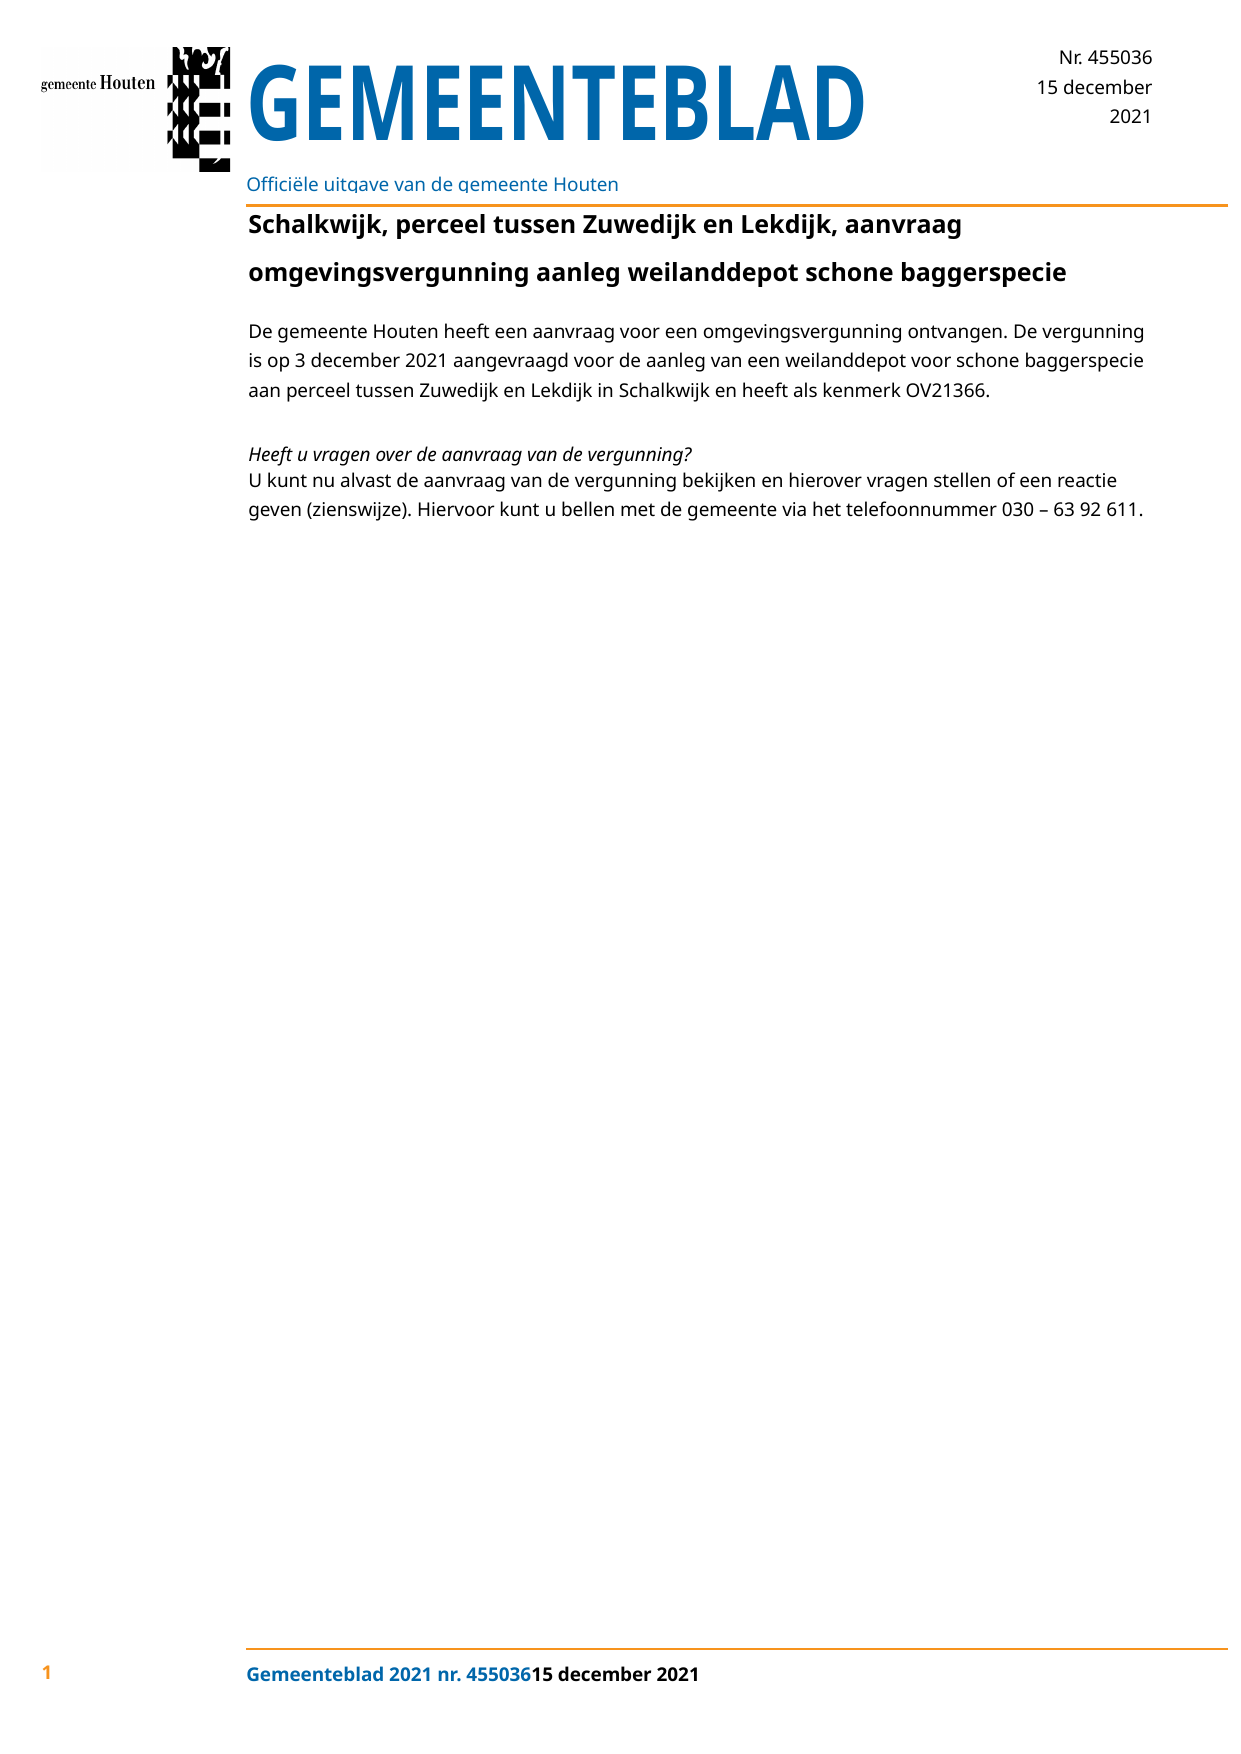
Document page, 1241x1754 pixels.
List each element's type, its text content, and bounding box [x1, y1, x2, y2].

text U kunt nu alvast de aanvraag van de vergunning bekijken en hierover vragen stellen of een reactie geven (zienswijze). Hiervoor kunt u bellen met de gemeente via het telefoonnummer 030 – 63 92 611. [248, 467, 1152, 522]
text Schalkwijk, perceel tussen Zuwedijk en Lekdijk, aanvraag omgevingsvergunning aanleg weilanddepot schone baggerspecie [248, 207, 1152, 288]
picture [41, 47, 231, 172]
text De gemeente Houten heeft een aanvraag voor een omgevingsvergunning ontvangen. De vergunning is op 3 december 2021 aangevraagd voor de aanleg van een weilanddepot voor schone baggerspecie aan perceel tussen Zuwedijk en Lekdijk in Schalkwijk en heeft als kenmerk OV21366. [248, 318, 1152, 403]
text Heeft u vragen over de aanvraag van de vergunning? [248, 441, 1152, 467]
